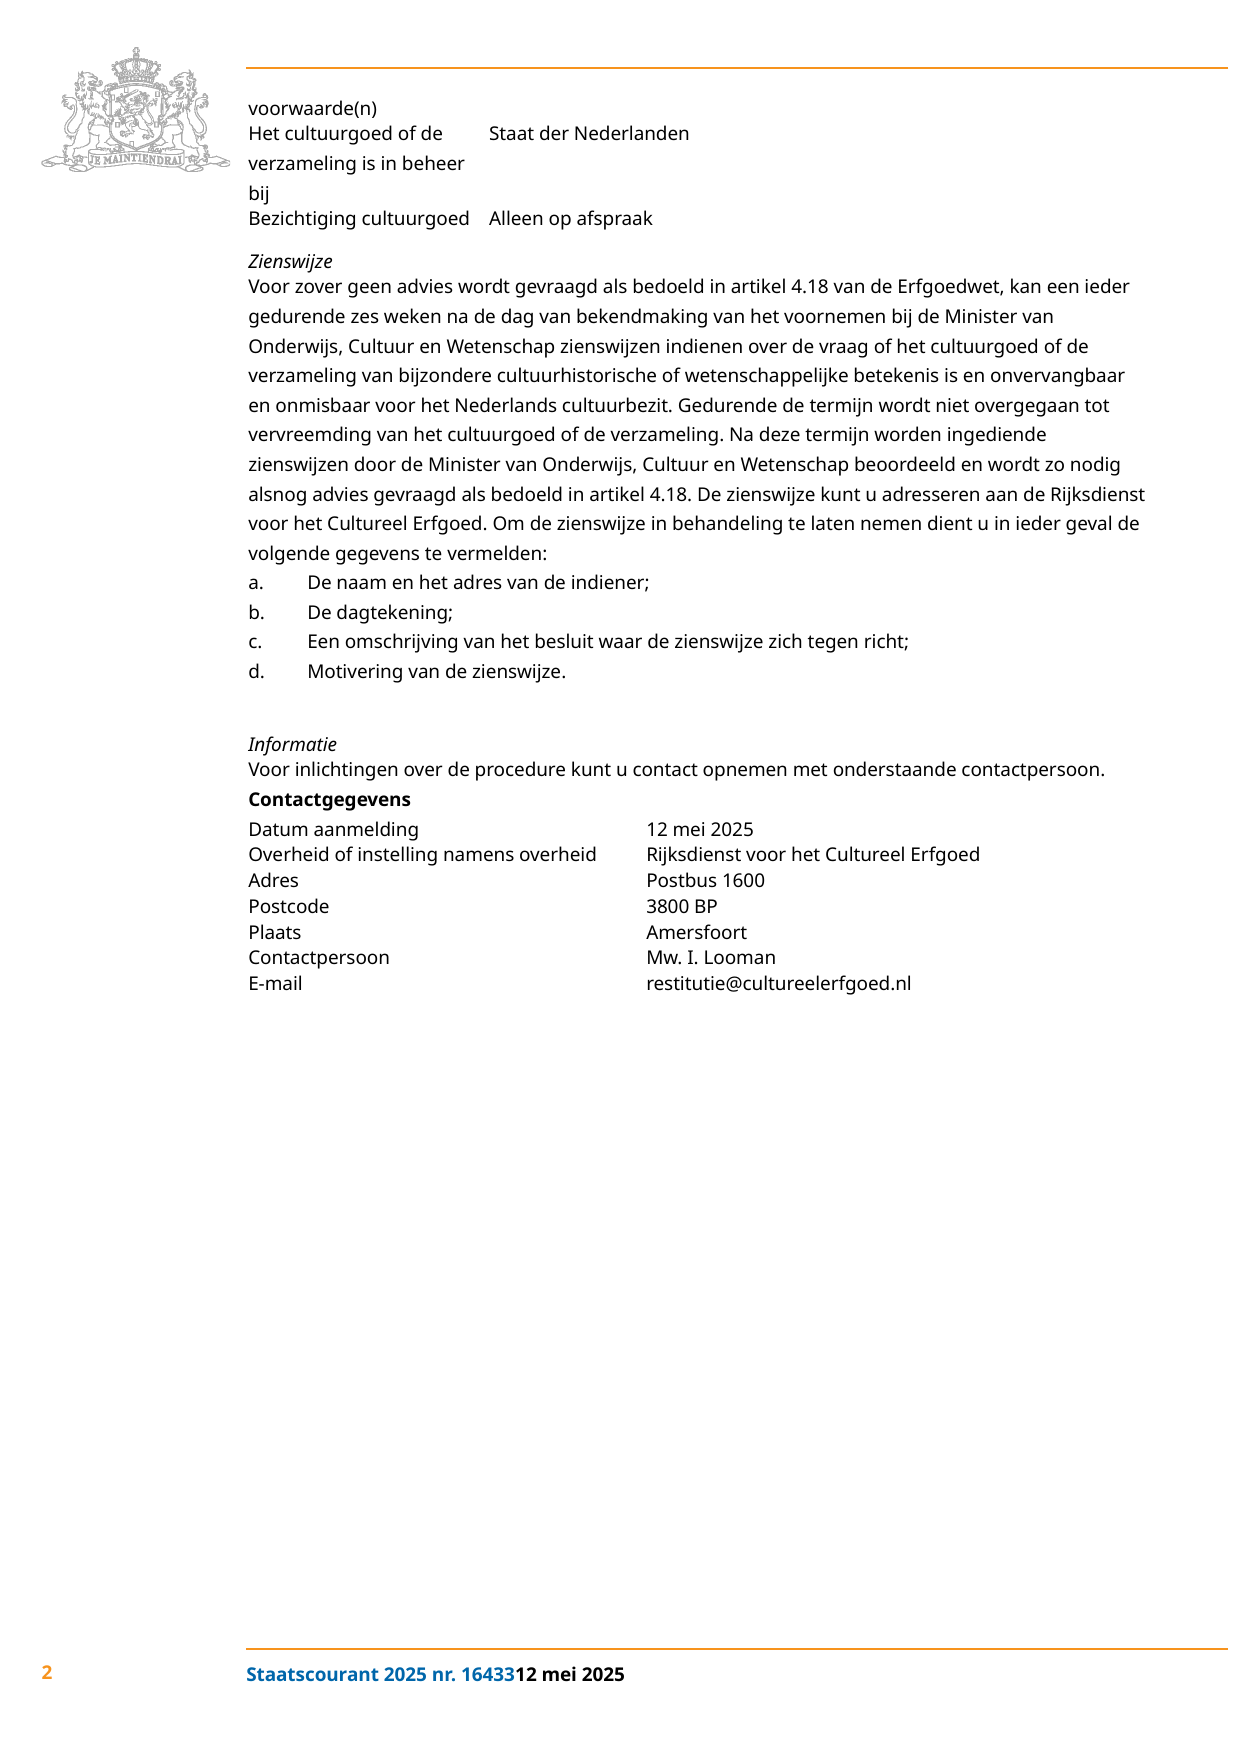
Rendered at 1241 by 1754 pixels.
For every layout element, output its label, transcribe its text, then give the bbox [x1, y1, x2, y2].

table_cell [489, 95, 1152, 121]
table_cell Postbus 1600 [646, 868, 1152, 893]
text Voor zover geen advies wordt gevraagd als bedoeld in artikel 4.18 van de Erfgoedwet, kan een ieder gedurende zes weken na de dag van bekendmaking van het voornemen bij de Minister van Onderwijs, Cultuur en Wetenschap zienswijzen indienen over de vraag of het cultuurgoed of de verzameling van bijzondere cultuurhistorische of wetenschappelijke betekenis is en onvervangbaar en onmisbaar voor het Nederlands cultuurbezit. Gedurende de termijn wordt niet overgegaan tot vervreemding van het cultuurgoed of de verzameling. Na deze termijn worden ingediende zienswijzen door de Minister van Onderwijs, Cultuur en Wetenschap beoordeeld en wordt zo nodig alsnog advies gevraagd als bedoeld in artikel 4.18. De zienswijze kunt u adresseren aan de Rijksdienst voor het Cultureel Erfgoed. Om de zienswijze in behandeling te laten nemen dient u in ieder geval de volgende gegevens te vermelden: [248, 274, 1152, 566]
table_cell restitutie@cultureelerfgoed.nl [646, 970, 1152, 996]
table_cell 3800 BP [646, 893, 1152, 919]
table_cell Postcode [248, 893, 646, 919]
table_cell Overheid of instelling namens overheid [248, 842, 646, 867]
text Voor inlichtingen over de procedure kunt u contact opnemen met onderstaande contactpersoon. [248, 757, 1152, 782]
table_header 12 mei 2025 [646, 816, 1152, 842]
list De naam en het adres van de indiener; [248, 569, 1152, 595]
table_cell Rijksdienst voor het Cultureel Erfgoed [646, 842, 1152, 867]
table_cell Contactpersoon [248, 945, 646, 970]
text Contactgegevens [248, 786, 1152, 812]
table_cell Mw. I. Looman [646, 945, 1152, 970]
text Informatie [248, 731, 1152, 757]
table_cell voorwaarde(n) [248, 95, 489, 121]
table_cell Bezichtiging cultuurgoed [248, 205, 489, 231]
table_cell Het cultuurgoed of de verzameling is in beheer bij [248, 121, 489, 205]
list De dagtekening; [248, 599, 1152, 625]
text Zienswijze [248, 248, 1152, 274]
table_header Datum aanmelding [248, 816, 646, 842]
picture [41, 47, 231, 172]
list Motivering van de zienswijze. [248, 658, 1152, 684]
list Een omschrijving van het besluit waar de zienswijze zich tegen richt; [248, 629, 1152, 654]
table_cell Adres [248, 868, 646, 893]
table_cell Alleen op afspraak [489, 205, 1152, 231]
table_cell E-mail [248, 970, 646, 996]
table_cell Staat der Nederlanden [489, 121, 1152, 205]
table_cell Plaats [248, 919, 646, 944]
table_cell Amersfoort [646, 919, 1152, 944]
